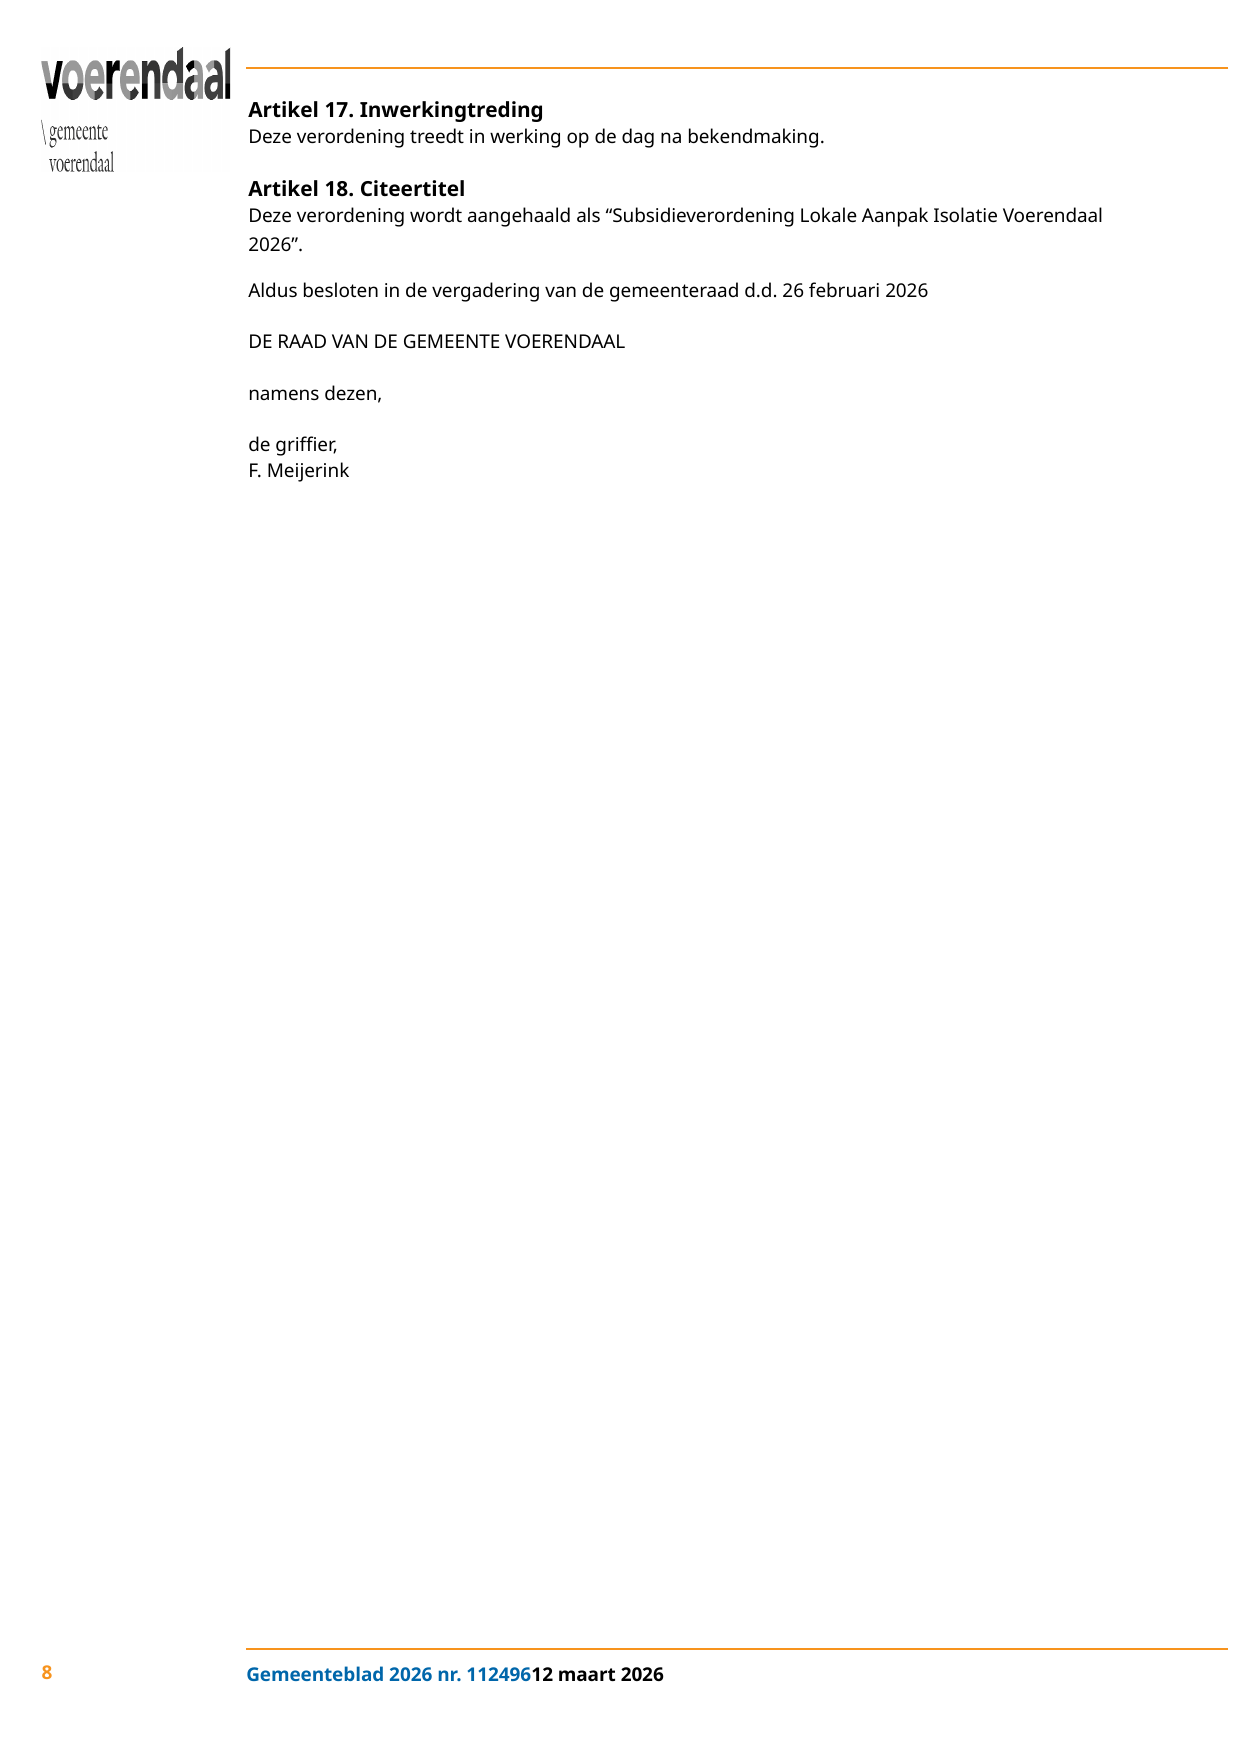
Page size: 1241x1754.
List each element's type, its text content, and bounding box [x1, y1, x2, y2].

picture [41, 47, 231, 172]
text Aldus besloten in de vergadering van de gemeenteraad d.d. 26 februari 2026 [248, 277, 1152, 303]
text Deze verordening treedt in werking op de dag na bekendmaking. [248, 123, 1152, 149]
text DE RAAD VAN DE GEMEENTE VOERENDAAL [248, 329, 1152, 354]
text namens dezen, [248, 380, 1152, 406]
text F. Meijerink [248, 457, 1152, 483]
text de griffier, [248, 432, 1152, 457]
text Artikel 18. Citeertitel [248, 174, 1152, 202]
text Deze verordening wordt aangehaald als “Subsidieverordening Lokale Aanpak Isolatie Voerendaal 2026”. [248, 202, 1152, 257]
text Artikel 17. Inwerkingtreding [248, 95, 1152, 123]
